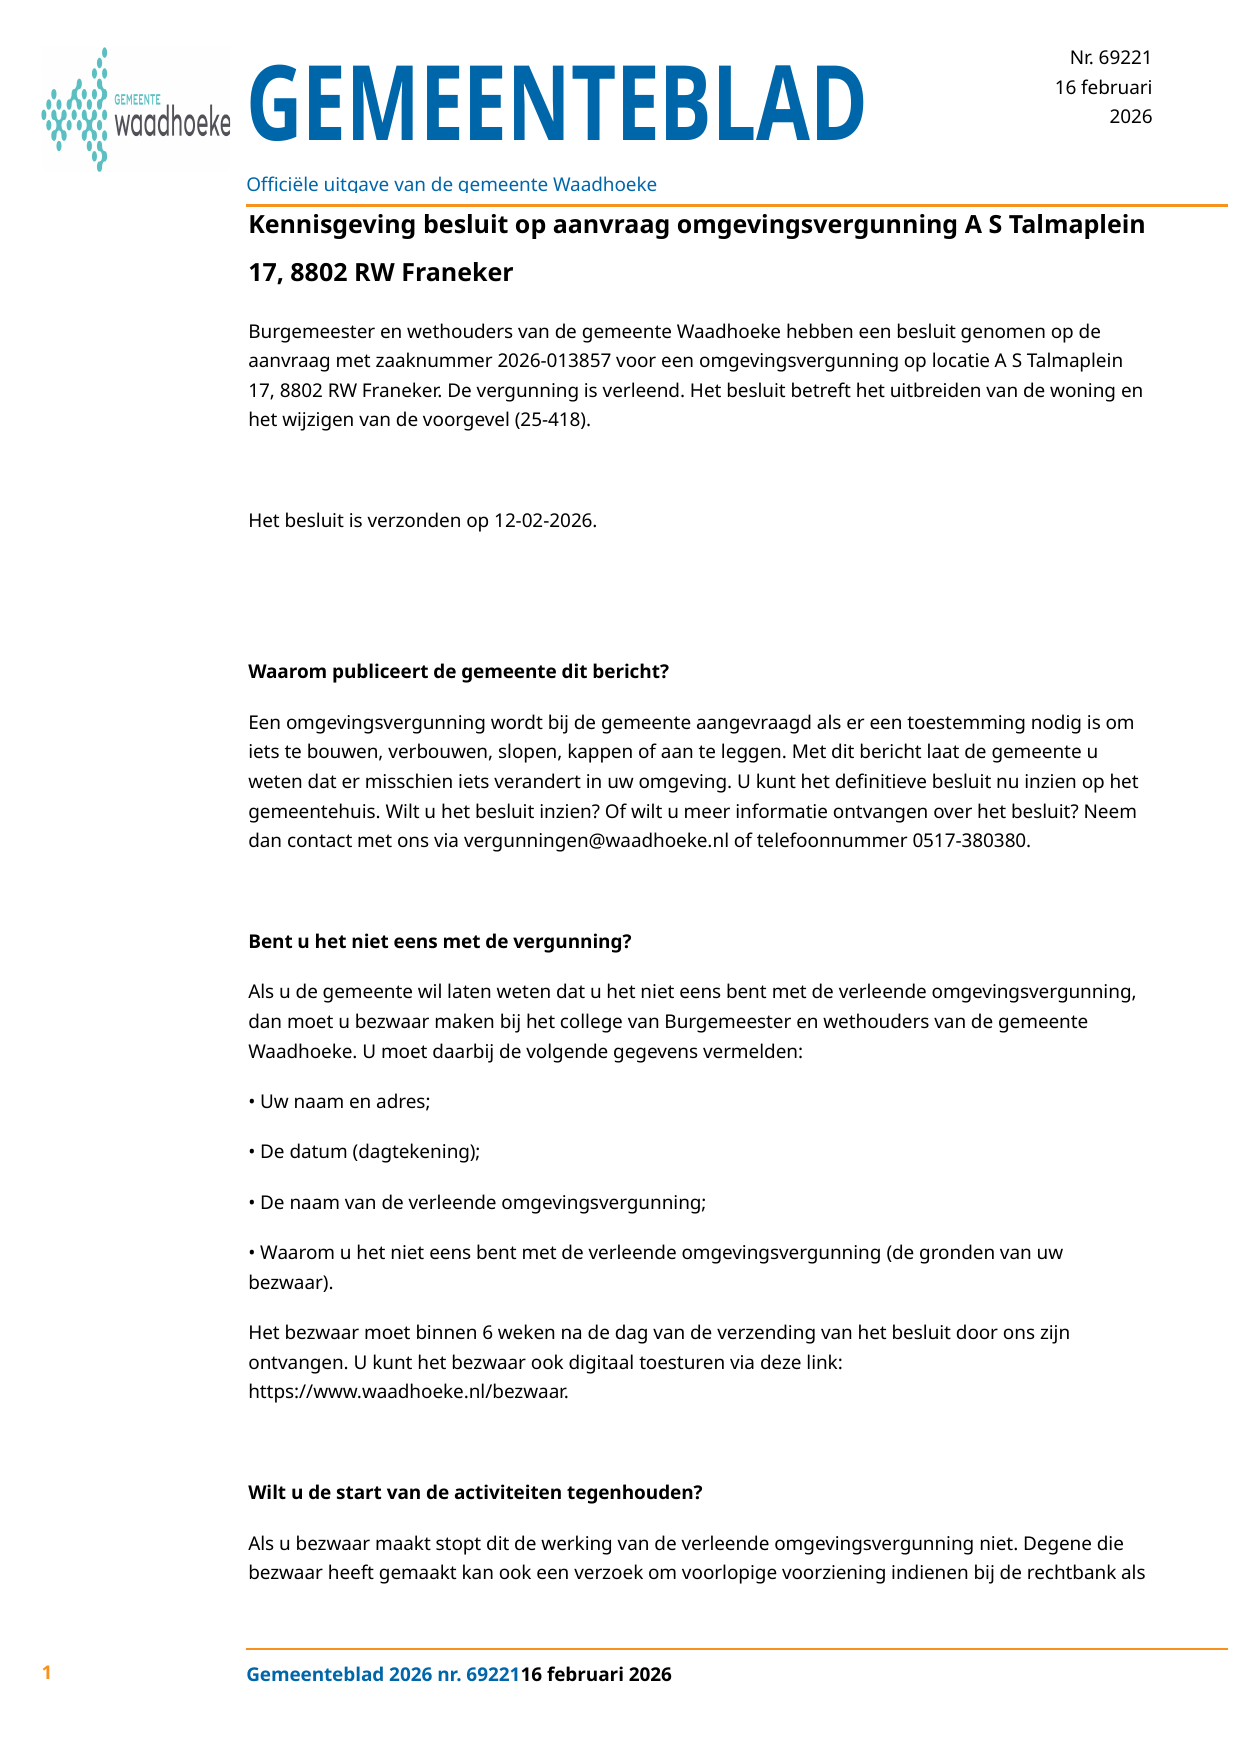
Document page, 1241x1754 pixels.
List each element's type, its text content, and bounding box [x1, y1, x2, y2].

text • De datum (dagtekening); [248, 1139, 1152, 1164]
text Burgemeester en wethouders van de gemeente Waadhoeke hebben een besluit genomen op de aanvraag met zaaknummer 2026-013857 voor een omgevingsvergunning op locatie A S Talmaplein 17, 8802 RW Franeker. De vergunning is verleend. Het besluit betreft het uitbreiden van de woning en het wijzigen van de voorgevel (25-418). [248, 318, 1152, 432]
text Het besluit is verzonden op 12-02-2026. [248, 507, 1152, 533]
text Kennisgeving besluit op aanvraag omgevingsvergunning A S Talmaplein 17, 8802 RW Franeker [248, 207, 1152, 288]
picture [41, 47, 231, 172]
text Als u bezwaar maakt stopt dit de werking van de verleende omgevingsvergunning niet. Degene die bezwaar heeft gemaakt kan ook een verzoek om voorlopige voorziening indienen bij de rechtbank als [248, 1530, 1152, 1585]
text • Uw naam en adres; [248, 1088, 1152, 1114]
text Waarom publiceert de gemeente dit bericht? [248, 659, 1152, 684]
text Wilt u de start van de activiteiten tegenhouden? [248, 1479, 1152, 1505]
text Als u de gemeente wil laten weten dat u het niet eens bent met de verleende omgevingsvergunning, dan moet u bezwaar maken bij het college van Burgemeester en wethouders van de gemeente Waadhoeke. U moet daarbij de volgende gegevens vermelden: [248, 979, 1152, 1064]
text • De naam van de verleende omgevingsvergunning; [248, 1189, 1152, 1215]
text • Waarom u het niet eens bent met de verleende omgevingsvergunning (de gronden van uw bezwaar). [248, 1239, 1152, 1295]
text Het bezwaar moet binnen 6 weken na de dag van de verzending van het besluit door ons zijn ontvangen. U kunt het bezwaar ook digitaal toesturen via deze link: https://www.waadhoeke.nl/bezwaar. [248, 1319, 1152, 1404]
text Een omgevingsvergunning wordt bij de gemeente aangevraagd als er een toestemming nodig is om iets te bouwen, verbouwen, slopen, kappen of aan te leggen. Met dit bericht laat de gemeente u weten dat er misschien iets verandert in uw omgeving. U kunt het definitieve besluit nu inzien op het gemeentehuis. Wilt u het besluit inzien? Of wilt u meer informatie ontvangen over het besluit? Neem dan contact met ons via vergunningen@waadhoeke.nl of telefoonnummer 0517-380380. [248, 709, 1152, 853]
text Bent u het niet eens met de vergunning? [248, 928, 1152, 954]
